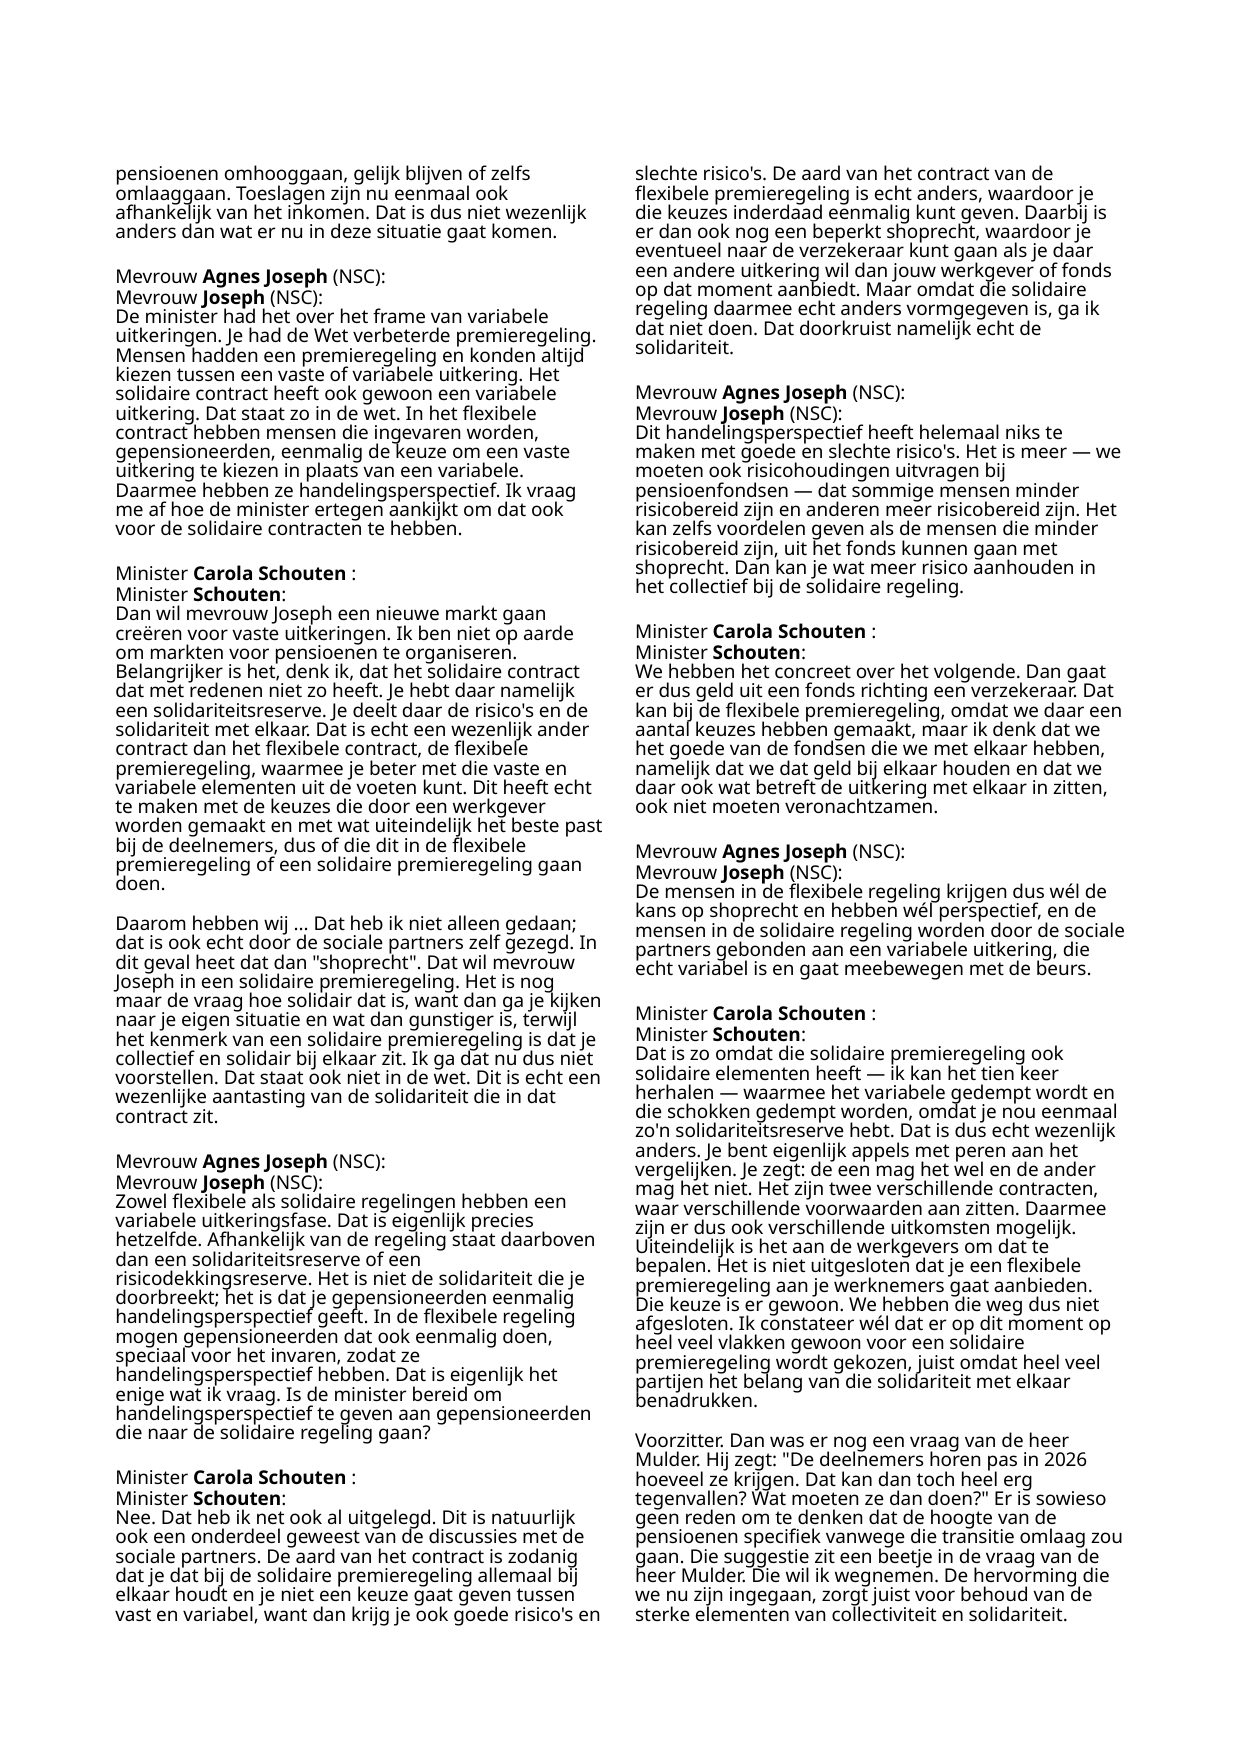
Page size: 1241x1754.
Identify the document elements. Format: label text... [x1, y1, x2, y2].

text Daarom hebben wij ... Dat heb ik niet alleen gedaan; dat is ook echt door de sociale partners zelf gezegd. In dit geval heet dat dan "shoprecht". Dat wil mevrouw Joseph in een solidaire premieregeling. Het is nog maar de vraag hoe solidair dat is, want dan ga je kijken naar je eigen situatie en wat dan gunstiger is, terwijl het kenmerk van een solidaire premieregeling is dat je collectief en solidair bij elkaar zit. Ik ga dat nu dus niet voorstellen. Dat staat ook niet in de wet. Dit is echt een wezenlijke aantasting van de solidariteit die in dat contract zit. [115, 915, 605, 1127]
text Minister Carola Schouten : [635, 1000, 1125, 1026]
text De minister had het over het frame van variabele uitkeringen. Je had de Wet verbeterde premieregeling. Mensen hadden een premieregeling en konden altijd kiezen tussen een vaste of variabele uitkering. Het solidaire contract heeft ook gewoon een variabele uitkering. Dat staat zo in de wet. In het flexibele contract hebben mensen die ingevaren worden, gepensioneerden, eenmalig de keuze om een vaste uitkering te kiezen in plaats van een variabele. Daarmee hebben ze handelingsperspectief. Ik vraag me af hoe de minister ertegen aankijkt om dat ook voor de solidaire contracten te hebben. [115, 308, 605, 539]
text Mevrouw Agnes Joseph (NSC): [115, 263, 605, 289]
text Mevrouw Agnes Joseph (NSC): [115, 1148, 605, 1174]
text Minister Schouten: [115, 1490, 605, 1509]
text Mevrouw Joseph (NSC): [635, 864, 1125, 883]
text Mevrouw Joseph (NSC): [115, 1174, 605, 1193]
text Mevrouw Joseph (NSC): [115, 289, 605, 308]
text Nee. Dat heb ik net ook al uitgelegd. Dit is natuurlijk ook een onderdeel geweest van de discussies met de sociale partners. De aard van het contract is zodanig dat je dat bij de solidaire premieregeling allemaal bij elkaar houdt en je niet een keuze gaat geven tussen vast en variabel, want dan krijg je ook goede risico's en [115, 1509, 605, 1625]
text Voorzitter. Dan was er nog een vraag van de heer Mulder. Hij zegt: "De deelnemers horen pas in 2026 hoeveel ze krijgen. Dat kan dan toch heel erg tegenvallen? Wat moeten ze dan doen?" Er is sowieso geen reden om te denken dat de hoogte van de pensioenen specifiek vanwege die transitie omlaag zou gaan. Die suggestie zit een beetje in de vraag van de heer Mulder. Die wil ik wegnemen. De hervorming die we nu zijn ingegaan, zorgt juist voor behoud van de sterke elementen van collectiviteit en solidariteit. [635, 1432, 1125, 1625]
text Dit handelingsperspectief heeft helemaal niks te maken met goede en slechte risico's. Het is meer — we moeten ook risicohoudingen uitvragen bij pensioenfondsen — dat sommige mensen minder risicobereid zijn en anderen meer risicobereid zijn. Het kan zelfs voordelen geven als de mensen die minder risicobereid zijn, uit het fonds kunnen gaan met shoprecht. Dan kan je wat meer risico aanhouden in het collectief bij de solidaire regeling. [635, 424, 1125, 597]
text pensioenen omhooggaan, gelijk blijven of zelfs omlaaggaan. Toeslagen zijn nu eenmaal ook afhankelijk van het inkomen. Dat is dus niet wezenlijk anders dan wat er nu in deze situatie gaat komen. [115, 165, 605, 242]
text Zowel flexibele als solidaire regelingen hebben een variabele uitkeringsfase. Dat is eigenlijk precies hetzelfde. Afhankelijk van de regeling staat daarboven dan een solidariteitsreserve of een risicodekkingsreserve. Het is niet de solidariteit die je doorbreekt; het is dat je gepensioneerden eenmalig handelingsperspectief geeft. In de flexibele regeling mogen gepensioneerden dat ook eenmalig doen, speciaal voor het invaren, zodat ze handelingsperspectief hebben. Dat is eigenlijk het enige wat ik vraag. Is de minister bereid om handelingsperspectief te geven aan gepensioneerden die naar de solidaire regeling gaan? [115, 1193, 605, 1443]
text Minister Schouten: [115, 586, 605, 605]
text slechte risico's. De aard van het contract van de flexibele premieregeling is echt anders, waardoor je die keuzes inderdaad eenmalig kunt geven. Daarbij is er dan ook nog een beperkt shoprecht, waardoor je eventueel naar de verzekeraar kunt gaan als je daar een andere uitkering wil dan jouw werkgever of fonds op dat moment aanbiedt. Maar omdat die solidaire regeling daarmee echt anders vormgegeven is, ga ik dat niet doen. Dat doorkruist namelijk echt de solidariteit. [635, 165, 1125, 358]
text Minister Schouten: [635, 644, 1125, 663]
text Dat is zo omdat die solidaire premieregeling ook solidaire elementen heeft — ik kan het tien keer herhalen — waarmee het variabele gedempt wordt en die schokken gedempt worden, omdat je nou eenmaal zo'n solidariteitsreserve hebt. Dat is dus echt wezenlijk anders. Je bent eigenlijk appels met peren aan het vergelijken. Je zegt: de een mag het wel en de ander mag het niet. Het zijn twee verschillende contracten, waar verschillende voorwaarden aan zitten. Daarmee zijn er dus ook verschillende uitkomsten mogelijk. Uiteindelijk is het aan de werkgevers om dat te bepalen. Het is niet uitgesloten dat je een flexibele premieregeling aan je werknemers gaat aanbieden. Die keuze is er gewoon. We hebben die weg dus niet afgesloten. Ik constateer wél dat er op dit moment op heel veel vlakken gewoon voor een solidaire premieregeling wordt gekozen, juist omdat heel veel partijen het belang van die solidariteit met elkaar benadrukken. [635, 1045, 1125, 1411]
text Minister Carola Schouten : [635, 618, 1125, 644]
text De mensen in de flexibele regeling krijgen dus wél de kans op shoprecht en hebben wél perspectief, en de mensen in de solidaire regeling worden door de sociale partners gebonden aan een variabele uitkering, die echt variabel is en gaat meebewegen met de beurs. [635, 883, 1125, 979]
text Minister Schouten: [635, 1026, 1125, 1045]
text Minister Carola Schouten : [115, 1464, 605, 1490]
text We hebben het concreet over het volgende. Dan gaat er dus geld uit een fonds richting een verzekeraar. Dat kan bij de flexibele premieregeling, omdat we daar een aantal keuzes hebben gemaakt, maar ik denk dat we het goede van de fondsen die we met elkaar hebben, namelijk dat we dat geld bij elkaar houden en dat we daar ook wat betreft de uitkering met elkaar in zitten, ook niet moeten veronachtzamen. [635, 663, 1125, 817]
text Minister Carola Schouten : [115, 560, 605, 586]
text Mevrouw Agnes Joseph (NSC): [635, 838, 1125, 864]
text Mevrouw Joseph (NSC): [635, 404, 1125, 424]
text Mevrouw Agnes Joseph (NSC): [635, 379, 1125, 404]
text Dan wil mevrouw Joseph een nieuwe markt gaan creëren voor vaste uitkeringen. Ik ben niet op aarde om markten voor pensioenen te organiseren. Belangrijker is het, denk ik, dat het solidaire contract dat met redenen niet zo heeft. Je hebt daar namelijk een solidariteitsreserve. Je deelt daar de risico's en de solidariteit met elkaar. Dat is echt een wezenlijk ander contract dan het flexibele contract, de flexibele premieregeling, waarmee je beter met die vaste en variabele elementen uit de voeten kunt. Dit heeft echt te maken met de keuzes die door een werkgever worden gemaakt en met wat uiteindelijk het beste past bij de deelnemers, dus of die dit in de flexibele premieregeling of een solidaire premieregeling gaan doen. [115, 605, 605, 894]
